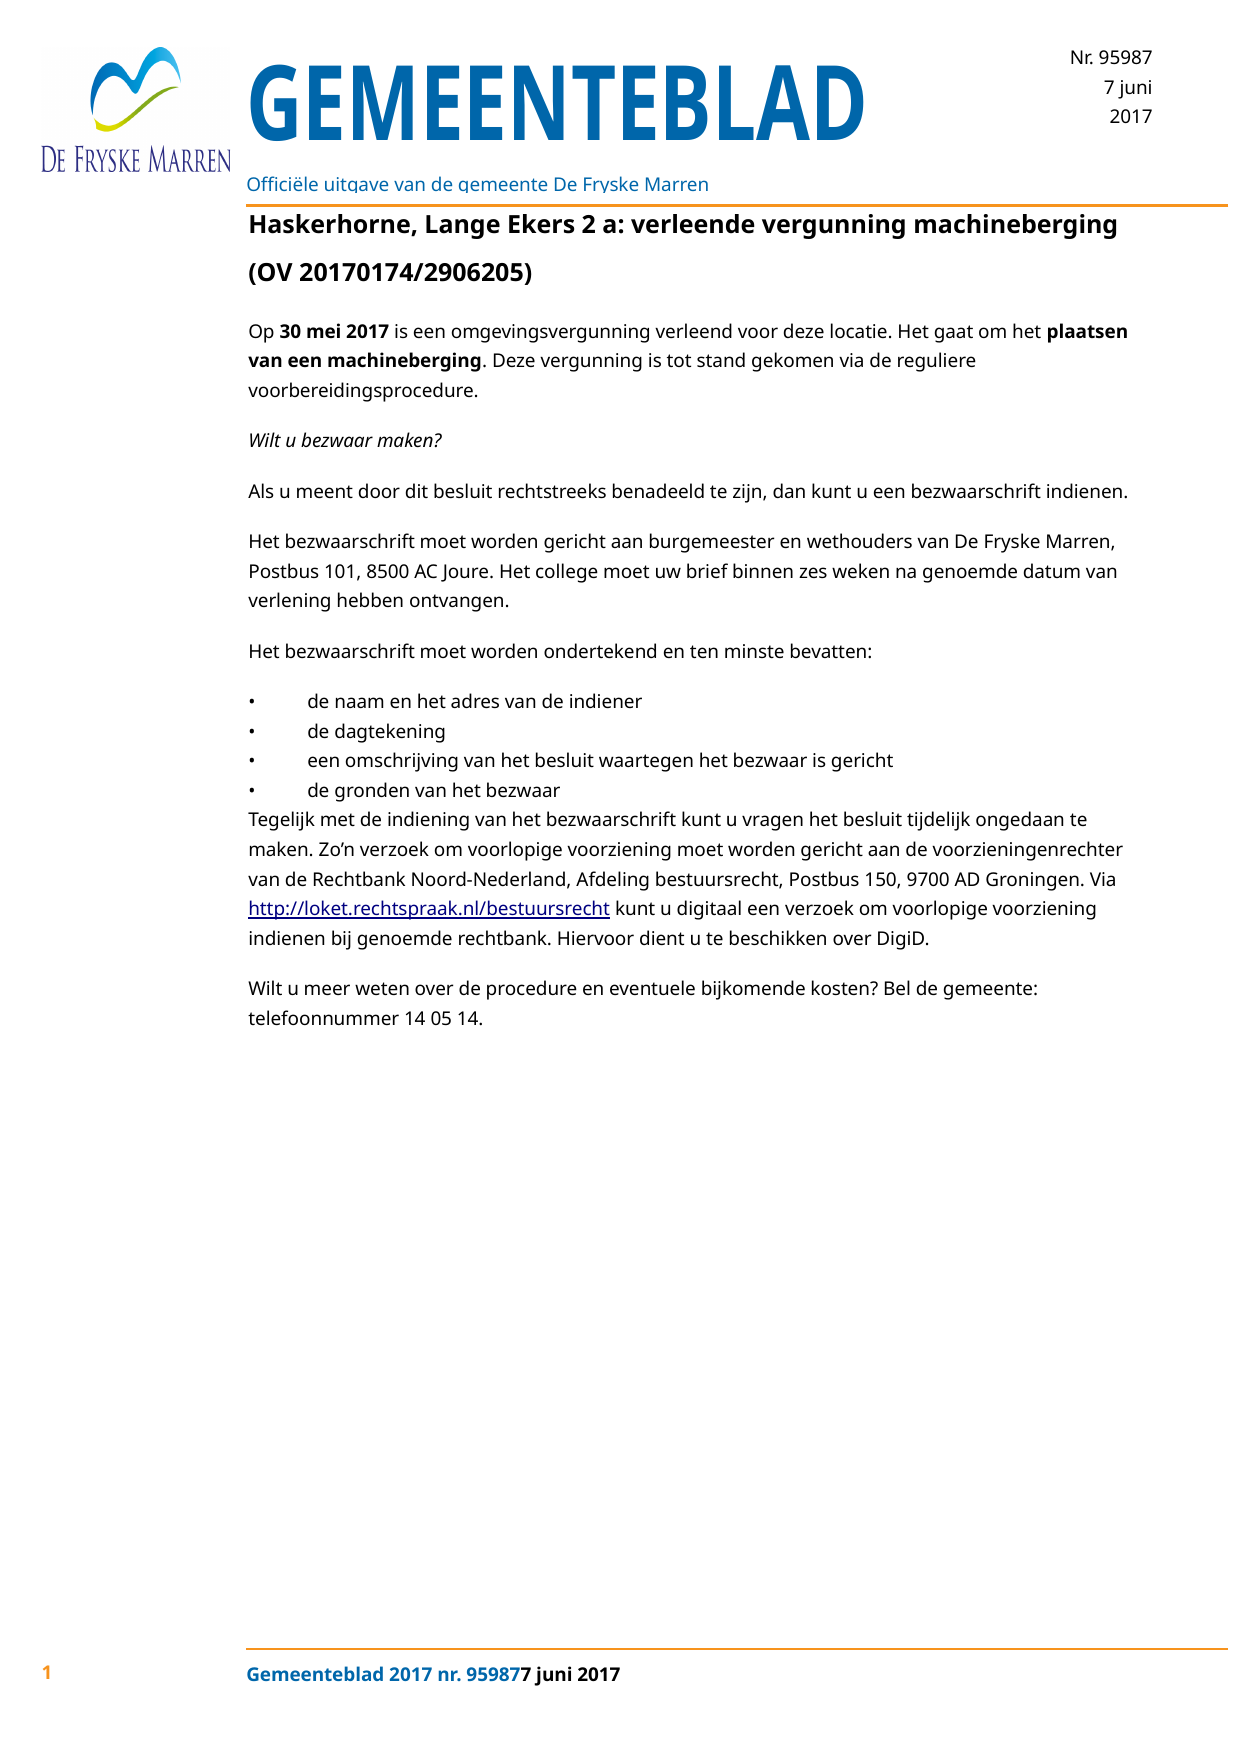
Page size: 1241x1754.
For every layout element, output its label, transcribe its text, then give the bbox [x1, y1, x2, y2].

list een omschrijving van het besluit waartegen het bezwaar is gericht [248, 747, 1152, 773]
text Het bezwaarschrift moet worden ondertekend en ten minste bevatten: [248, 638, 1152, 664]
list de naam en het adres van de indiener [248, 688, 1152, 714]
text Wilt u meer weten over de procedure en eventuele bijkomende kosten? Bel de gemeente: telefoonnummer 14 05 14. [248, 975, 1152, 1031]
text Wilt u bezwaar maken? [248, 427, 1152, 453]
picture [41, 47, 231, 172]
text Het bezwaarschrift moet worden gericht aan burgemeester en wethouders van De Fryske Marren, Postbus 101, 8500 AC Joure. Het college moet uw brief binnen zes weken na genoemde datum van verlening hebben ontvangen. [248, 528, 1152, 613]
list de gronden van het bezwaar [248, 777, 1152, 803]
text Haskerhorne, Lange Ekers 2 a: verleende vergunning machineberging (OV 20170174/2906205) [248, 207, 1152, 288]
list de dagtekening [248, 718, 1152, 744]
text Op 30 mei 2017 is een omgevingsvergunning verleend voor deze locatie. Het gaat om het plaatsen van een machineberging. Deze vergunning is tot stand gekomen via de reguliere voorbereidingsprocedure. [248, 318, 1152, 403]
text Als u meent door dit besluit rechtstreeks benadeeld te zijn, dan kunt u een bezwaarschrift indienen. [248, 478, 1152, 504]
text Tegelijk met de indiening van het bezwaarschrift kunt u vragen het besluit tijdelijk ongedaan te maken. Zo’n verzoek om voorlopige voorziening moet worden gericht aan de voorzieningenrechter van de Rechtbank Noord-Nederland, Afdeling bestuursrecht, Postbus 150, 9700 AD Groningen. Via http://loket.rechtspraak.nl/bestuursrecht kunt u digitaal een verzoek om voorlopige voorziening indienen bij genoemde rechtbank. Hiervoor dient u te beschikken over DigiD. [248, 807, 1152, 951]
